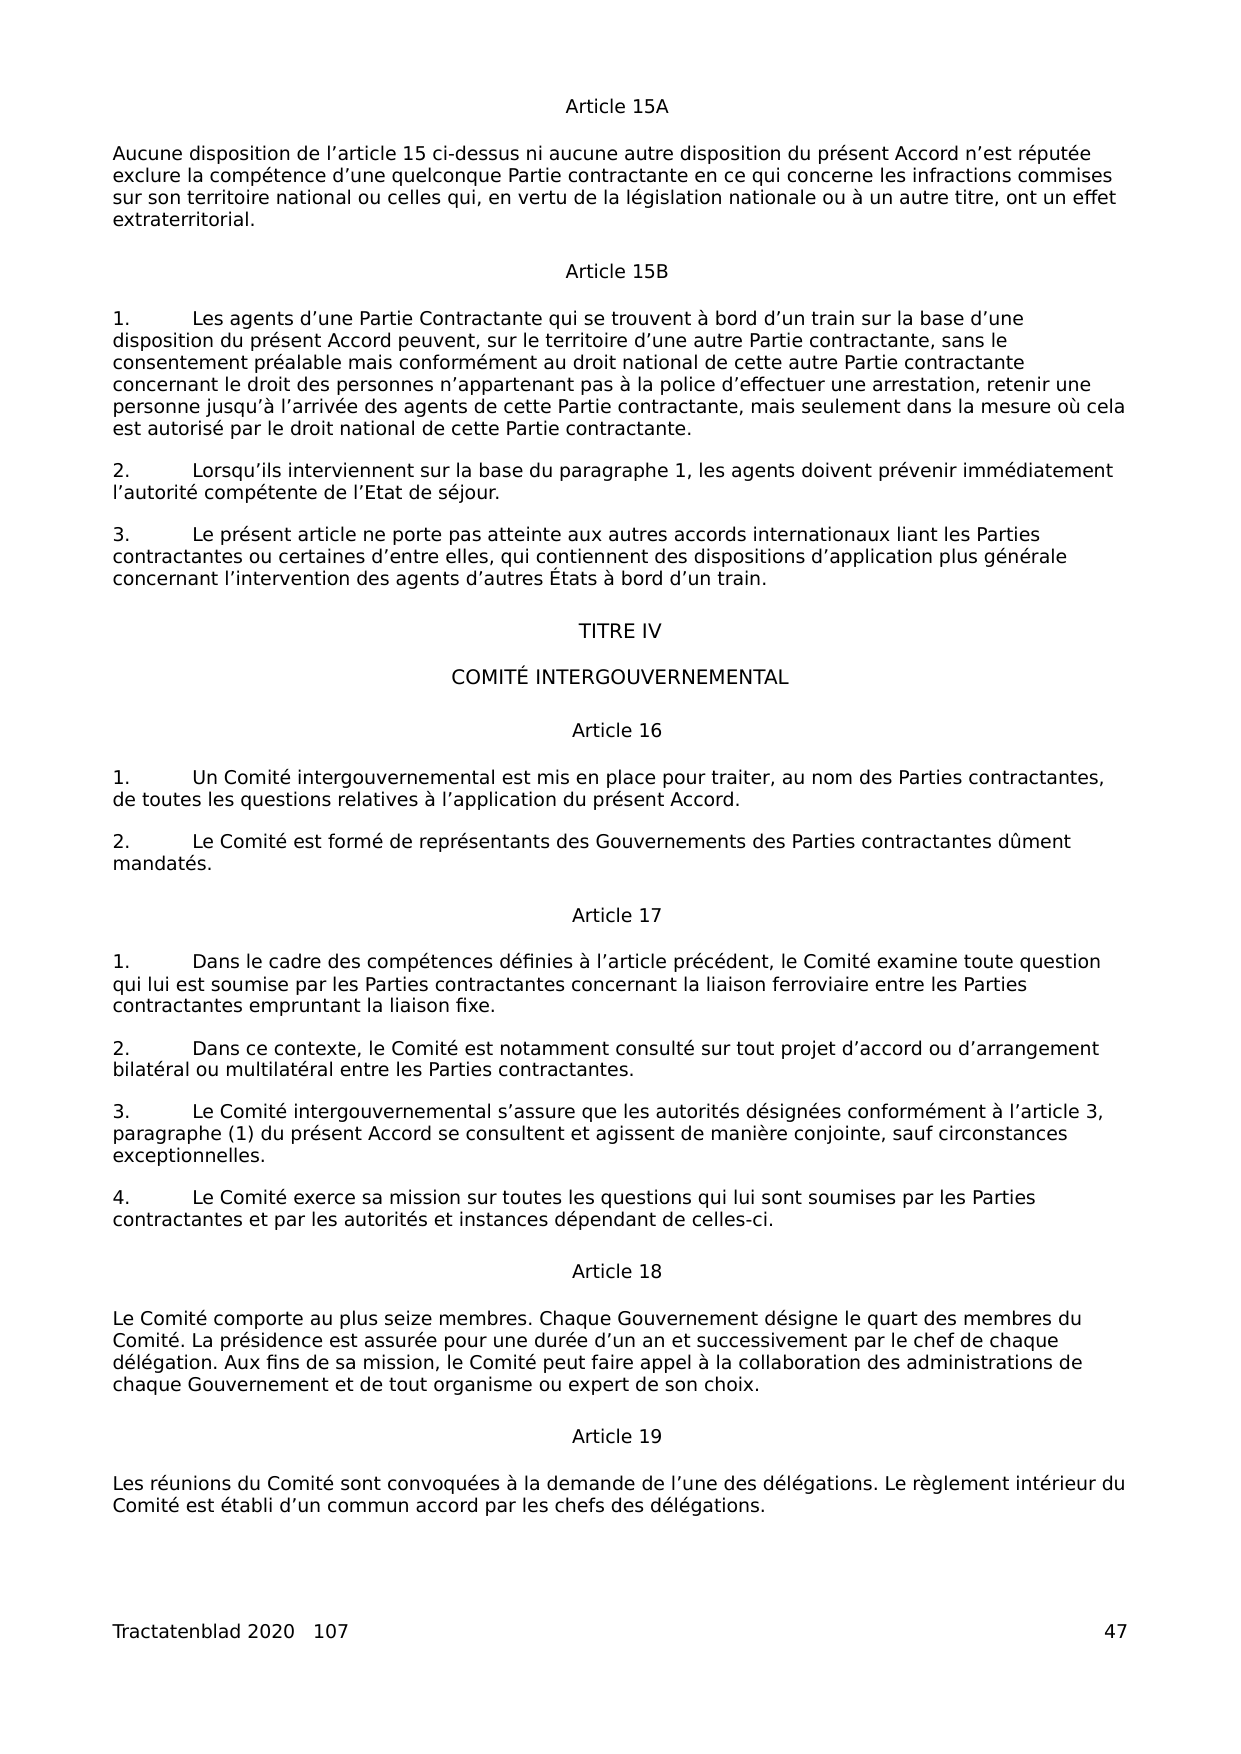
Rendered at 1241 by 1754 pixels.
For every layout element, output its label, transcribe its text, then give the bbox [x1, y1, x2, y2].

subtitle TITRE IV COMITÉ INTERGOUVERNEMENTAL [112, 619, 1128, 689]
text 4. Le Comité exerce sa mission sur toutes les questions qui lui sont soumises par les Parties contractantes et par les autorités et instances dépendant de celles-ci. [112, 1187, 1128, 1231]
subtitle Article 15A [112, 96, 1128, 118]
text Le Comité comporte au plus seize membres. Chaque Gouvernement désigne le quart des membres du Comité. La présidence est assurée pour une durée d’un an et successivement par le chef de chaque délégation. Aux fins de sa mission, le Comité peut faire appel à la collaboration des administrations de chaque Gouvernement et de tout organisme ou expert de son choix. [112, 1308, 1128, 1396]
text 3. Le Comité intergouvernemental s’assure que les autorités désignées conformément à l’article 3, paragraphe (1) du présent Accord se consultent et agissent de manière conjointe, sauf circonstances exceptionnelles. [112, 1101, 1128, 1167]
subtitle Article 17 [112, 904, 1128, 926]
subtitle Article 16 [112, 719, 1128, 742]
text 1. Dans le cadre des compétences définies à l’article précédent, le Comité examine toute question qui lui est soumise par les Parties contractantes concernant la liaison ferroviaire entre les Parties contractantes empruntant la liaison fixe. [112, 951, 1128, 1017]
text Aucune disposition de l’article 15 ci-dessus ni aucune autre disposition du présent Accord n’est réputée exclure la compétence d’une quelconque Partie contractante en ce qui concerne les infractions commises sur son territoire national ou celles qui, en vertu de la législation nationale ou à un autre titre, ont un effet extraterritorial. [112, 143, 1128, 231]
subtitle Article 18 [112, 1261, 1128, 1283]
text 3. Le présent article ne porte pas atteinte aux autres accords internationaux liant les Parties contractantes ou certaines d’entre elles, qui contiennent des dispositions d’application plus générale concernant l’intervention des agents d’autres États à bord d’un train. [112, 524, 1128, 589]
text 2. Le Comité est formé de représentants des Gouvernements des Parties contractantes dûment mandatés. [112, 831, 1128, 874]
subtitle Article 19 [112, 1426, 1128, 1448]
text 1. Un Comité intergouvernemental est mis en place pour traiter, au nom des Parties contractantes, de toutes les questions relatives à l’application du présent Accord. [112, 767, 1128, 811]
text 2. Lorsqu’ils interviennent sur la base du paragraphe 1, les agents doivent prévenir immédiatement l’autorité compétente de l’Etat de séjour. [112, 460, 1128, 504]
text 1. Les agents d’une Partie Contractante qui se trouvent à bord d’un train sur la base d’une disposition du présent Accord peuvent, sur le territoire d’une autre Partie contractante, sans le consentement préalable mais conformément au droit national de cette autre Partie contractante concernant le droit des personnes n’appartenant pas à la police d’effectuer une arrestation, retenir une personne jusqu’à l’arrivée des agents de cette Partie contractante, mais seulement dans la mesure où cela est autorisé par le droit national de cette Partie contractante. [112, 308, 1128, 440]
text Les réunions du Comité sont convoquées à la demande de l’une des délégations. Le règlement intérieur du Comité est établi d’un commun accord par les chefs des délégations. [112, 1473, 1128, 1517]
text 2. Dans ce contexte, le Comité est notamment consulté sur tout projet d’accord ou d’arrangement bilatéral ou multilatéral entre les Parties contractantes. [112, 1037, 1128, 1081]
subtitle Article 15B [112, 261, 1128, 283]
